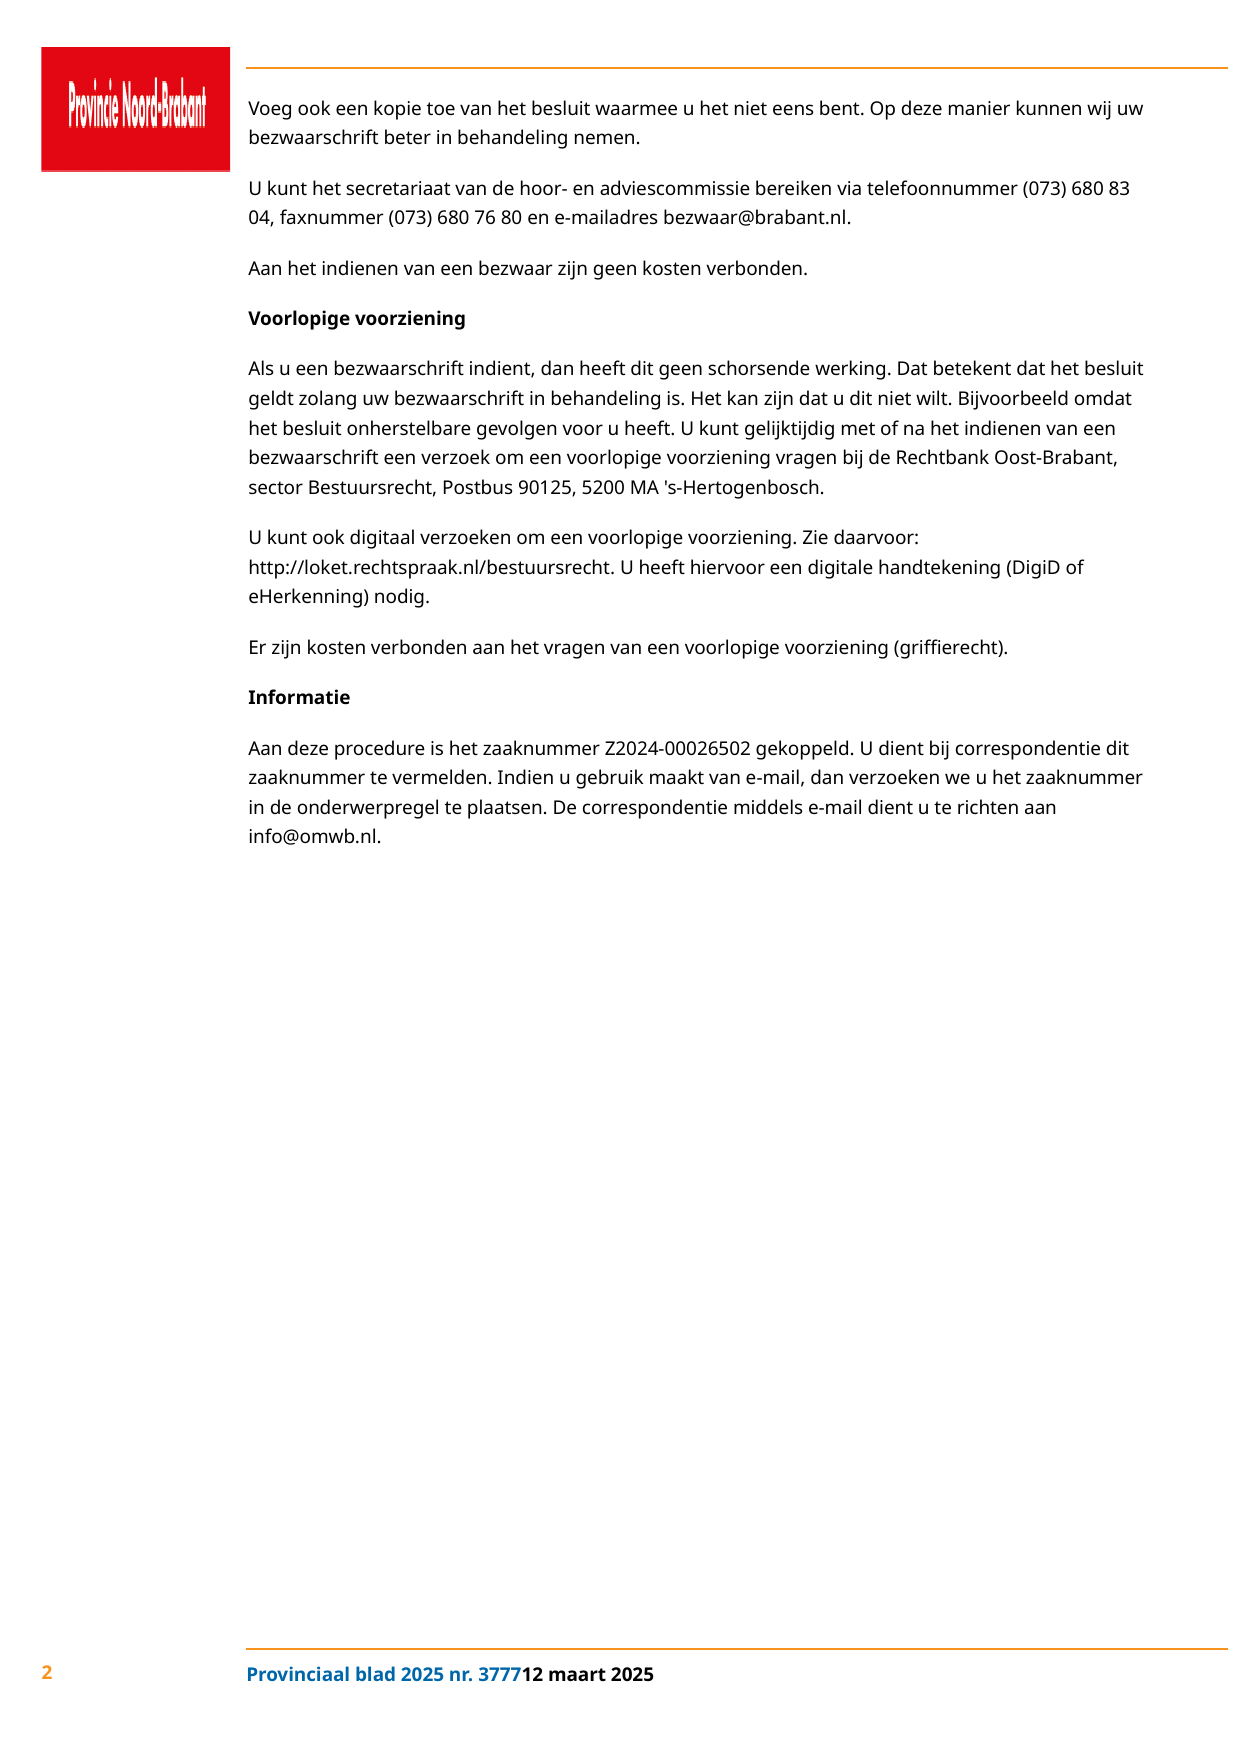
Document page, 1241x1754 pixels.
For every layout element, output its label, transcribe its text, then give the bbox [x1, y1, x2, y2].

text Als u een bezwaarschrift indient, dan heeft dit geen schorsende werking. Dat betekent dat het besluit geldt zolang uw bezwaarschrift in behandeling is. Het kan zijn dat u dit niet wilt. Bijvoorbeeld omdat het besluit onherstelbare gevolgen voor u heeft. U kunt gelijktijdig met of na het indienen van een bezwaarschrift een verzoek om een voorlopige voorziening vragen bij de Rechtbank Oost-Brabant, sector Bestuursrecht, Postbus 90125, 5200 MA 's-Hertogenbosch. [248, 356, 1152, 500]
text Er zijn kosten verbonden aan het vragen van een voorlopige voorziening (griffierecht). [248, 634, 1152, 660]
text U kunt ook digitaal verzoeken om een voorlopige voorziening. Zie daarvoor: http://loket.rechtspraak.nl/bestuursrecht. U heeft hiervoor een digitale handtekening (DigiD of eHerkenning) nodig. [248, 524, 1152, 609]
picture [41, 47, 231, 172]
text Voorlopige voorziening [248, 305, 1152, 331]
text Informatie [248, 684, 1152, 710]
text Aan het indienen van een bezwaar zijn geen kosten verbonden. [248, 255, 1152, 281]
text U kunt het secretariaat van de hoor- en adviescommissie bereiken via telefoonnummer (073) 680 83 04, faxnummer (073) 680 76 80 en e-mailadres bezwaar@brabant.nl. [248, 175, 1152, 230]
text Voeg ook een kopie toe van het besluit waarmee u het niet eens bent. Op deze manier kunnen wij uw bezwaarschrift beter in behandeling nemen. [248, 95, 1152, 150]
text Aan deze procedure is het zaaknummer Z2024-00026502 gekoppeld. U dient bij correspondentie dit zaaknummer te vermelden. Indien u gebruik maakt van e-mail, dan verzoeken we u het zaaknummer in de onderwerpregel te plaatsen. De correspondentie middels e-mail dient u te richten aan info@omwb.nl. [248, 735, 1152, 849]
